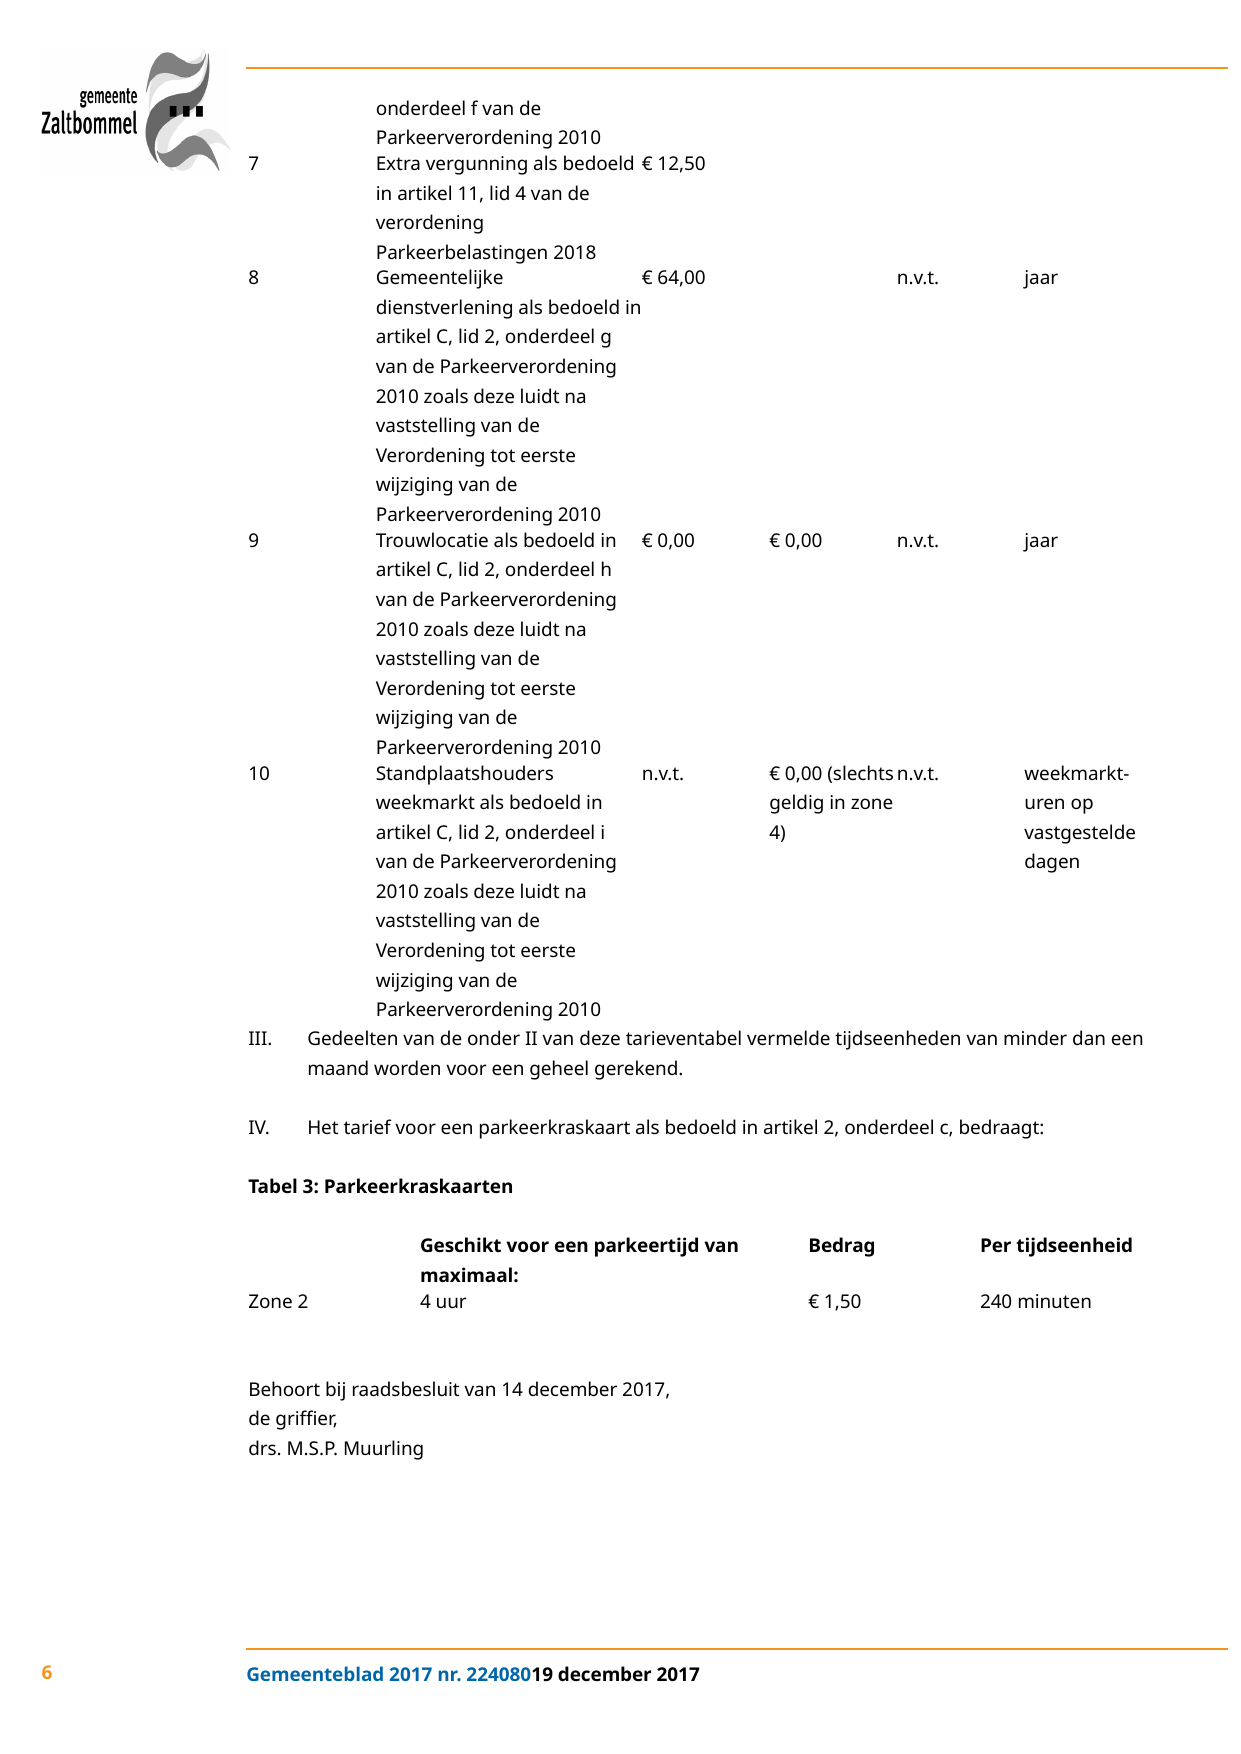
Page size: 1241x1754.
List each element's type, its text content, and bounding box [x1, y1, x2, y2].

table_cell € 0,00 [642, 527, 769, 760]
table_cell € 0,00 [769, 527, 897, 760]
table_cell weekmarkt-uren op vastgestelde dagen [1024, 760, 1152, 1022]
table_cell € 1,50 [808, 1288, 980, 1314]
table_header Geschikt voor een parkeertijd van maximaal: [420, 1233, 808, 1288]
table_cell jaar [1024, 527, 1152, 760]
table_cell [1024, 150, 1152, 264]
table_cell Zone 2 [248, 1288, 420, 1314]
table_cell [897, 95, 1024, 150]
table_cell [642, 95, 897, 150]
table_cell Gemeentelijke dienstverlening als bedoeld in artikel C, lid 2, onderdeel g van de Parkeerverordening 2010 zoals deze luidt na vaststelling van de Verordening tot eerste wijziging van de Parkeerverordening 2010 [376, 265, 642, 527]
table_header Bedrag [808, 1233, 980, 1288]
table_cell 10 [248, 760, 376, 1022]
table_cell onderdeel f van de Parkeerverordening 2010 [376, 95, 642, 150]
table_cell 240 minuten [980, 1288, 1152, 1314]
list Gedeelten van de onder II van deze tarieventabel vermelde tijdseenheden van minder dan een maand worden voor een geheel gerekend. [248, 1025, 1152, 1081]
table_cell € 64,00 [642, 265, 897, 527]
table_cell 4 uur [420, 1288, 808, 1314]
table_cell n.v.t. [642, 760, 769, 1022]
text drs. M.S.P. Muurling [248, 1435, 1152, 1461]
table_cell jaar [1024, 265, 1152, 527]
table_cell [248, 95, 376, 150]
text de griffier, [248, 1406, 1152, 1431]
table_cell € 0,00 (slechts geldig in zone 4) [769, 760, 897, 1022]
picture [41, 47, 231, 172]
text Tabel 3: Parkeerkraskaarten [248, 1173, 1152, 1199]
table_cell 8 [248, 265, 376, 527]
table_cell Extra vergunning als bedoeld in artikel 11, lid 4 van de verordening Parkeerbelastingen 2018 [376, 150, 642, 264]
table_cell 7 [248, 150, 376, 264]
table_cell n.v.t. [897, 265, 1024, 527]
text Behoort bij raadsbesluit van 14 december 2017, [248, 1376, 1152, 1402]
table_cell n.v.t. [897, 760, 1024, 1022]
table_cell 9 [248, 527, 376, 760]
table_cell Standplaatshouders weekmarkt als bedoeld in artikel C, lid 2, onderdeel i van de Parkeerverordening 2010 zoals deze luidt na vaststelling van de Verordening tot eerste wijziging van de Parkeerverordening 2010 [376, 760, 642, 1022]
table_header [248, 1233, 420, 1288]
table_cell [1024, 95, 1152, 150]
table_cell Trouwlocatie als bedoeld in artikel C, lid 2, onderdeel h van de Parkeerverordening 2010 zoals deze luidt na vaststelling van de Verordening tot eerste wijziging van de Parkeerverordening 2010 [376, 527, 642, 760]
list Het tarief voor een parkeerkraskaart als bedoeld in artikel 2, onderdeel c, bedraagt: [248, 1114, 1152, 1140]
table_cell n.v.t. [897, 527, 1024, 760]
table_cell € 12,50 [642, 150, 1024, 264]
table_header Per tijdseenheid [980, 1233, 1152, 1288]
